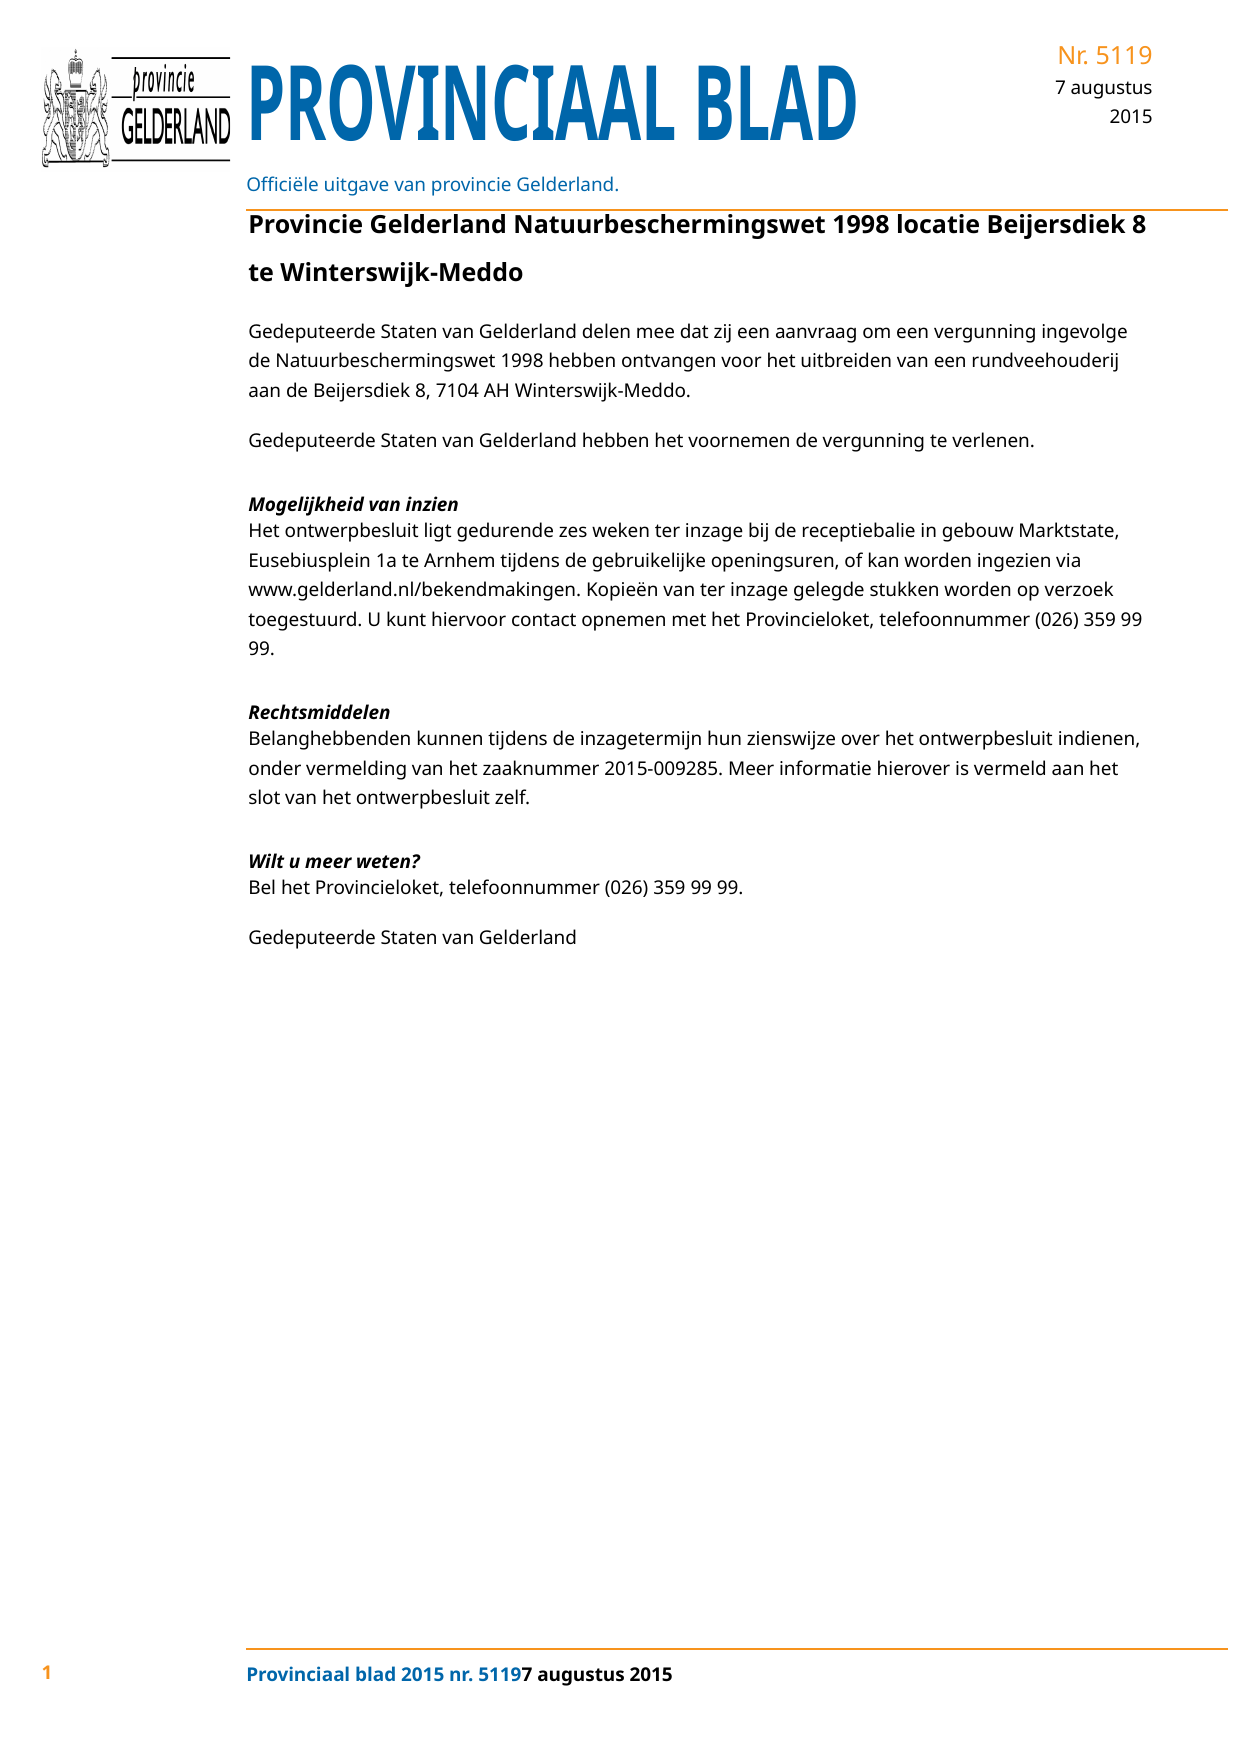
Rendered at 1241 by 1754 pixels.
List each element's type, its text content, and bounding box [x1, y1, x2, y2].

text Belanghebbenden kunnen tijdens de inzagetermijn hun zienswijze over het ontwerpbesluit indienen, onder vermelding van het zaaknummer 2015-009285. Meer informatie hierover is vermeld aan het slot van het ontwerpbesluit zelf. [248, 725, 1152, 810]
text Gedeputeerde Staten van Gelderland [248, 924, 1152, 950]
text Gedeputeerde Staten van Gelderland hebben het voornemen de vergunning te verlenen. [248, 427, 1152, 453]
text Gedeputeerde Staten van Gelderland delen mee dat zij een aanvraag om een vergunning ingevolge de Natuurbeschermingswet 1998 hebben ontvangen voor het uitbreiden van een rundveehouderij aan de Beijersdiek 8, 7104 AH Winterswijk-Meddo. [248, 318, 1152, 403]
text Bel het Provincieloket, telefoonnummer (026) 359 99 99. [248, 874, 1152, 900]
text Mogelijkheid van inzien [248, 491, 1152, 517]
text Provincie Gelderland Natuurbeschermingswet 1998 locatie Beijersdiek 8 te Winterswijk-Meddo [248, 211, 1152, 288]
text Het ontwerpbesluit ligt gedurende zes weken ter inzage bij de receptiebalie in gebouw Marktstate, Eusebiusplein 1a te Arnhem tijdens de gebruikelijke openingsuren, of kan worden ingezien via www.gelderland.nl/bekendmakingen. Kopieën van ter inzage gelegde stukken worden op verzoek toegestuurd. U kunt hiervoor contact opnemen met het Provincieloket, telefoonnummer (026) 359 99 99. [248, 517, 1152, 661]
text Wilt u meer weten? [248, 848, 1152, 874]
picture [41, 47, 231, 172]
text Rechtsmiddelen [248, 699, 1152, 725]
